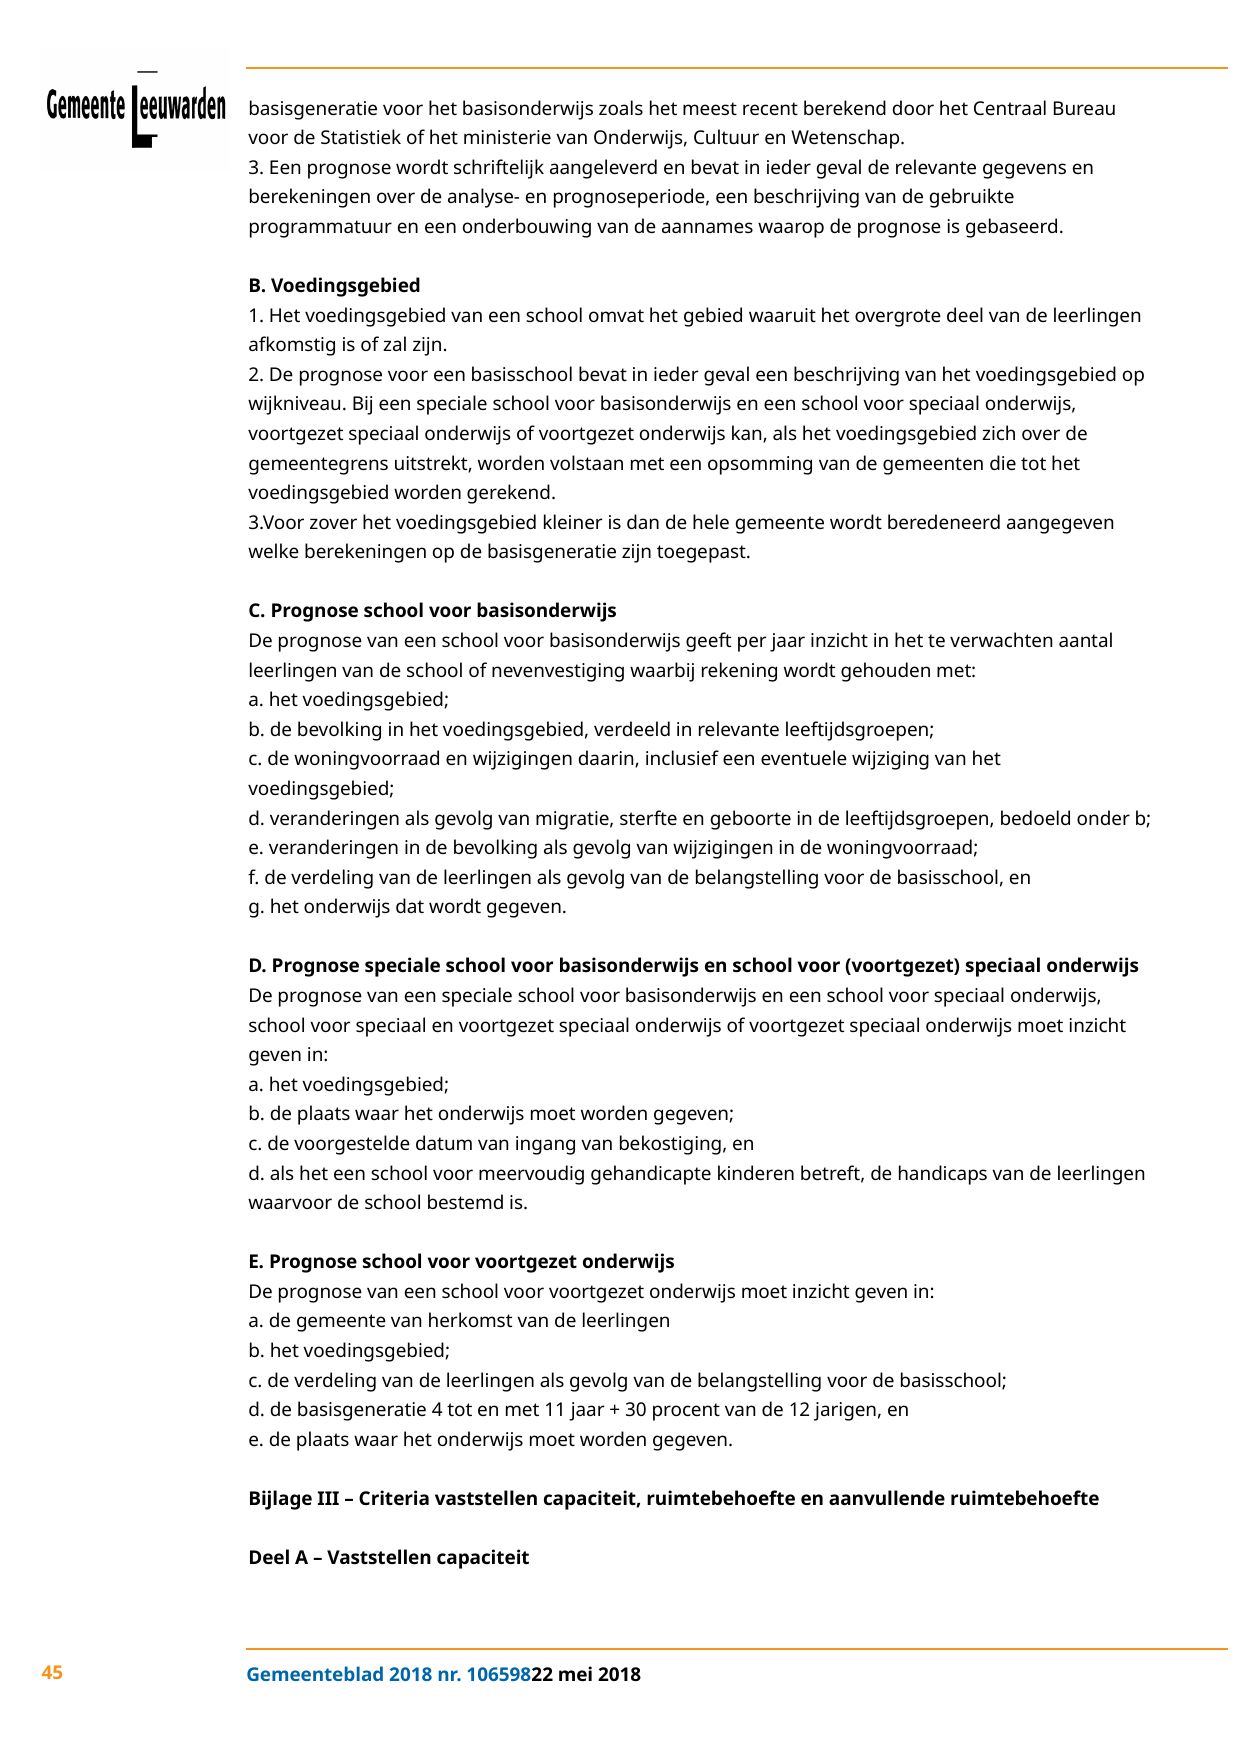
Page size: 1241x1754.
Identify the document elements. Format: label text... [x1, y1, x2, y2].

text d. de basisgeneratie 4 tot en met 11 jaar + 30 procent van de 12 jarigen, en [248, 1396, 1152, 1422]
text E. Prognose school voor voortgezet onderwijs [248, 1248, 1152, 1274]
text De prognose van een school voor basisonderwijs geeft per jaar inzicht in het te verwachten aantal leerlingen van de school of nevenvestiging waarbij rekening wordt gehouden met: [248, 627, 1152, 683]
text c. de woningvoorraad en wijzigingen daarin, inclusief een eventuele wijziging van het voedingsgebied; [248, 746, 1152, 801]
text a. het voedingsgebied; [248, 1071, 1152, 1097]
text e. de plaats waar het onderwijs moet worden gegeven. [248, 1426, 1152, 1452]
text g. het onderwijs dat wordt gegeven. [248, 893, 1152, 919]
text c. de voorgestelde datum van ingang van bekostiging, en [248, 1130, 1152, 1156]
text a. de gemeente van herkomst van de leerlingen [248, 1308, 1152, 1333]
text a. het voedingsgebied; [248, 686, 1152, 712]
text d. veranderingen als gevolg van migratie, sterfte en geboorte in de leeftijdsgroepen, bedoeld onder b; [248, 805, 1152, 831]
text basisgeneratie voor het basisonderwijs zoals het meest recent berekend door het Centraal Bureau voor de Statistiek of het ministerie van Onderwijs, Cultuur en Wetenschap. [248, 95, 1152, 150]
text 1. Het voedingsgebied van een school omvat het gebied waaruit het overgrote deel van de leerlingen afkomstig is of zal zijn. [248, 302, 1152, 357]
text De prognose van een school voor voortgezet onderwijs moet inzicht geven in: [248, 1278, 1152, 1304]
text b. het voedingsgebied; [248, 1337, 1152, 1363]
text b. de bevolking in het voedingsgebied, verdeeld in relevante leeftijdsgroepen; [248, 716, 1152, 742]
text C. Prognose school voor basisonderwijs [248, 598, 1152, 623]
text D. Prognose speciale school voor basisonderwijs en school voor (voortgezet) speciaal onderwijs [248, 953, 1152, 978]
picture [41, 47, 231, 172]
text Deel A – Vaststellen capaciteit [248, 1544, 1152, 1570]
text Bijlage III – Criteria vaststellen capaciteit, ruimtebehoefte en aanvullende ruimtebehoefte [248, 1485, 1152, 1511]
text 2. De prognose voor een basisschool bevat in ieder geval een beschrijving van het voedingsgebied op wijkniveau. Bij een speciale school voor basisonderwijs en een school voor speciaal onderwijs, voortgezet speciaal onderwijs of voortgezet onderwijs kan, als het voedingsgebied zich over de gemeentegrens uitstrekt, worden volstaan met een opsomming van de gemeenten die tot het voedingsgebied worden gerekend. [248, 361, 1152, 505]
text De prognose van een speciale school voor basisonderwijs en een school voor speciaal onderwijs, school voor speciaal en voortgezet speciaal onderwijs of voortgezet speciaal onderwijs moet inzicht geven in: [248, 982, 1152, 1067]
text d. als het een school voor meervoudig gehandicapte kinderen betreft, de handicaps van de leerlingen waarvoor de school bestemd is. [248, 1160, 1152, 1215]
text c. de verdeling van de leerlingen als gevolg van de belangstelling voor de basisschool; [248, 1367, 1152, 1393]
text b. de plaats waar het onderwijs moet worden gegeven; [248, 1101, 1152, 1126]
text f. de verdeling van de leerlingen als gevolg van de belangstelling voor de basisschool, en [248, 864, 1152, 890]
text 3.Voor zover het voedingsgebied kleiner is dan de hele gemeente wordt beredeneerd aangegeven welke berekeningen op de basisgeneratie zijn toegepast. [248, 509, 1152, 564]
text B. Voedingsgebied [248, 272, 1152, 298]
text e. veranderingen in de bevolking als gevolg van wijzigingen in de woningvoorraad; [248, 834, 1152, 860]
text 3. Een prognose wordt schriftelijk aangeleverd en bevat in ieder geval de relevante gegevens en berekeningen over de analyse- en prognoseperiode, een beschrijving van de gebruikte programmatuur en een onderbouwing van de aannames waarop de prognose is gebaseerd. [248, 154, 1152, 239]
